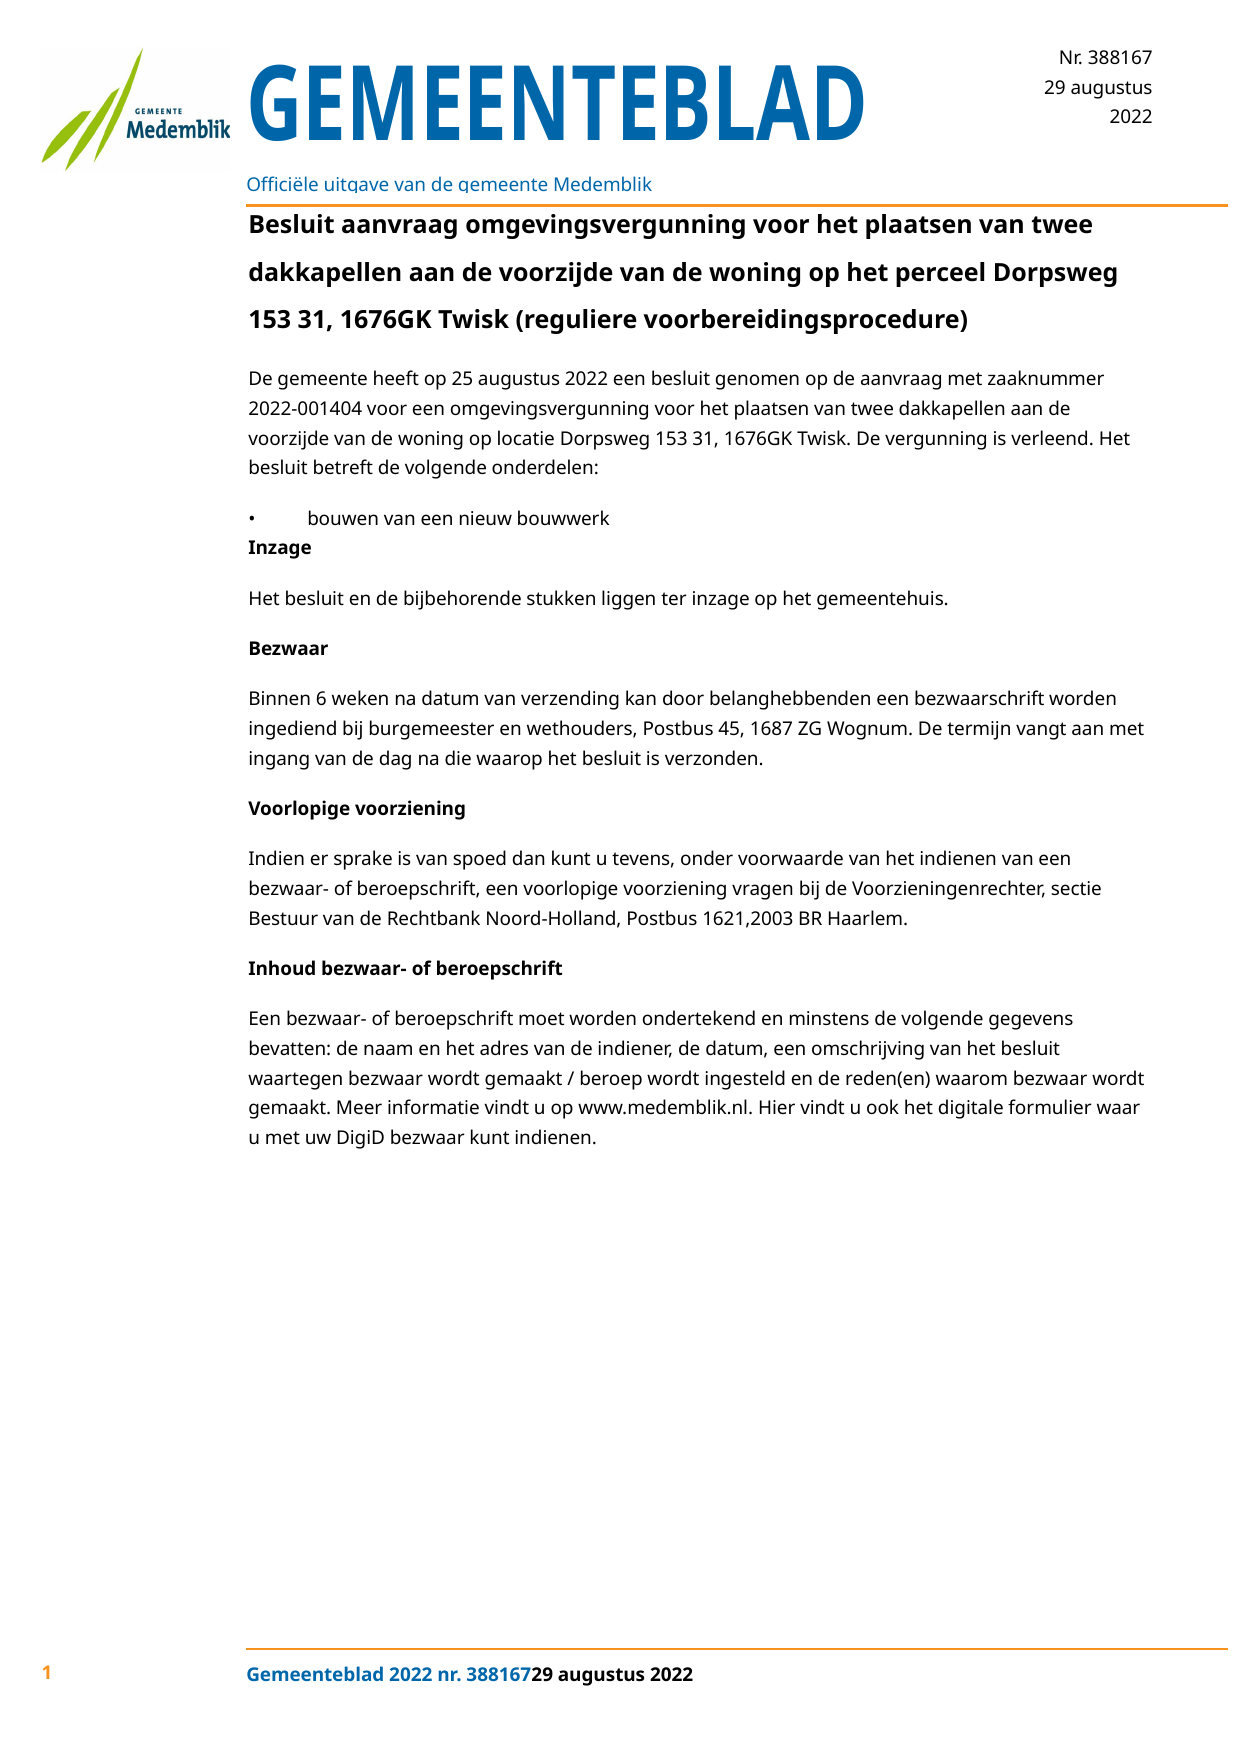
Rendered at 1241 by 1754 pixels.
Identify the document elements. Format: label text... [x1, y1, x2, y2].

text Voorlopige voorziening [248, 795, 1152, 821]
picture [41, 47, 231, 172]
text Binnen 6 weken na datum van verzending kan door belanghebbenden een bezwaarschrift worden ingediend bij burgemeester en wethouders, Postbus 45, 1687 ZG Wognum. De termijn vangt aan met ingang van de dag na die waarop het besluit is verzonden. [248, 686, 1152, 770]
text Een bezwaar- of beroepschrift moet worden ondertekend en minstens de volgende gegevens bevatten: de naam en het adres van de indiener, de datum, een omschrijving van het besluit waartegen bezwaar wordt gemaakt / beroep wordt ingesteld en de reden(en) waarom bezwaar wordt gemaakt. Meer informatie vindt u op www.medemblik.nl. Hier vindt u ook het digitale formulier waar u met uw DigiD bezwaar kunt indienen. [248, 1006, 1152, 1149]
text Indien er sprake is van spoed dan kunt u tevens, onder voorwaarde van het indienen van een bezwaar- of beroepschrift, een voorlopige voorziening vragen bij de Voorzieningenrechter, sectie Bestuur van de Rechtbank Noord-Holland, Postbus 1621,2003 BR Haarlem. [248, 846, 1152, 930]
text Het besluit en de bijbehorende stukken liggen ter inzage op het gemeentehuis. [248, 585, 1152, 610]
text Inzage [248, 534, 1152, 560]
list bouwen van een nieuw bouwwerk [248, 505, 1152, 530]
text Inhoud bezwaar- of beroepschrift [248, 955, 1152, 981]
text Bezwaar [248, 635, 1152, 661]
text De gemeente heeft op 25 augustus 2022 een besluit genomen op de aanvraag met zaaknummer 2022-001404 voor een omgevingsvergunning voor het plaatsen van twee dakkapellen aan de voorzijde van de woning op locatie Dorpsweg 153 31, 1676GK Twisk. De vergunning is verleend. Het besluit betreft de volgende onderdelen: [248, 366, 1152, 480]
text Besluit aanvraag omgevingsvergunning voor het plaatsen van twee dakkapellen aan de voorzijde van de woning op het perceel Dorpsweg 153 31, 1676GK Twisk (reguliere voorbereidingsprocedure) [248, 207, 1152, 336]
